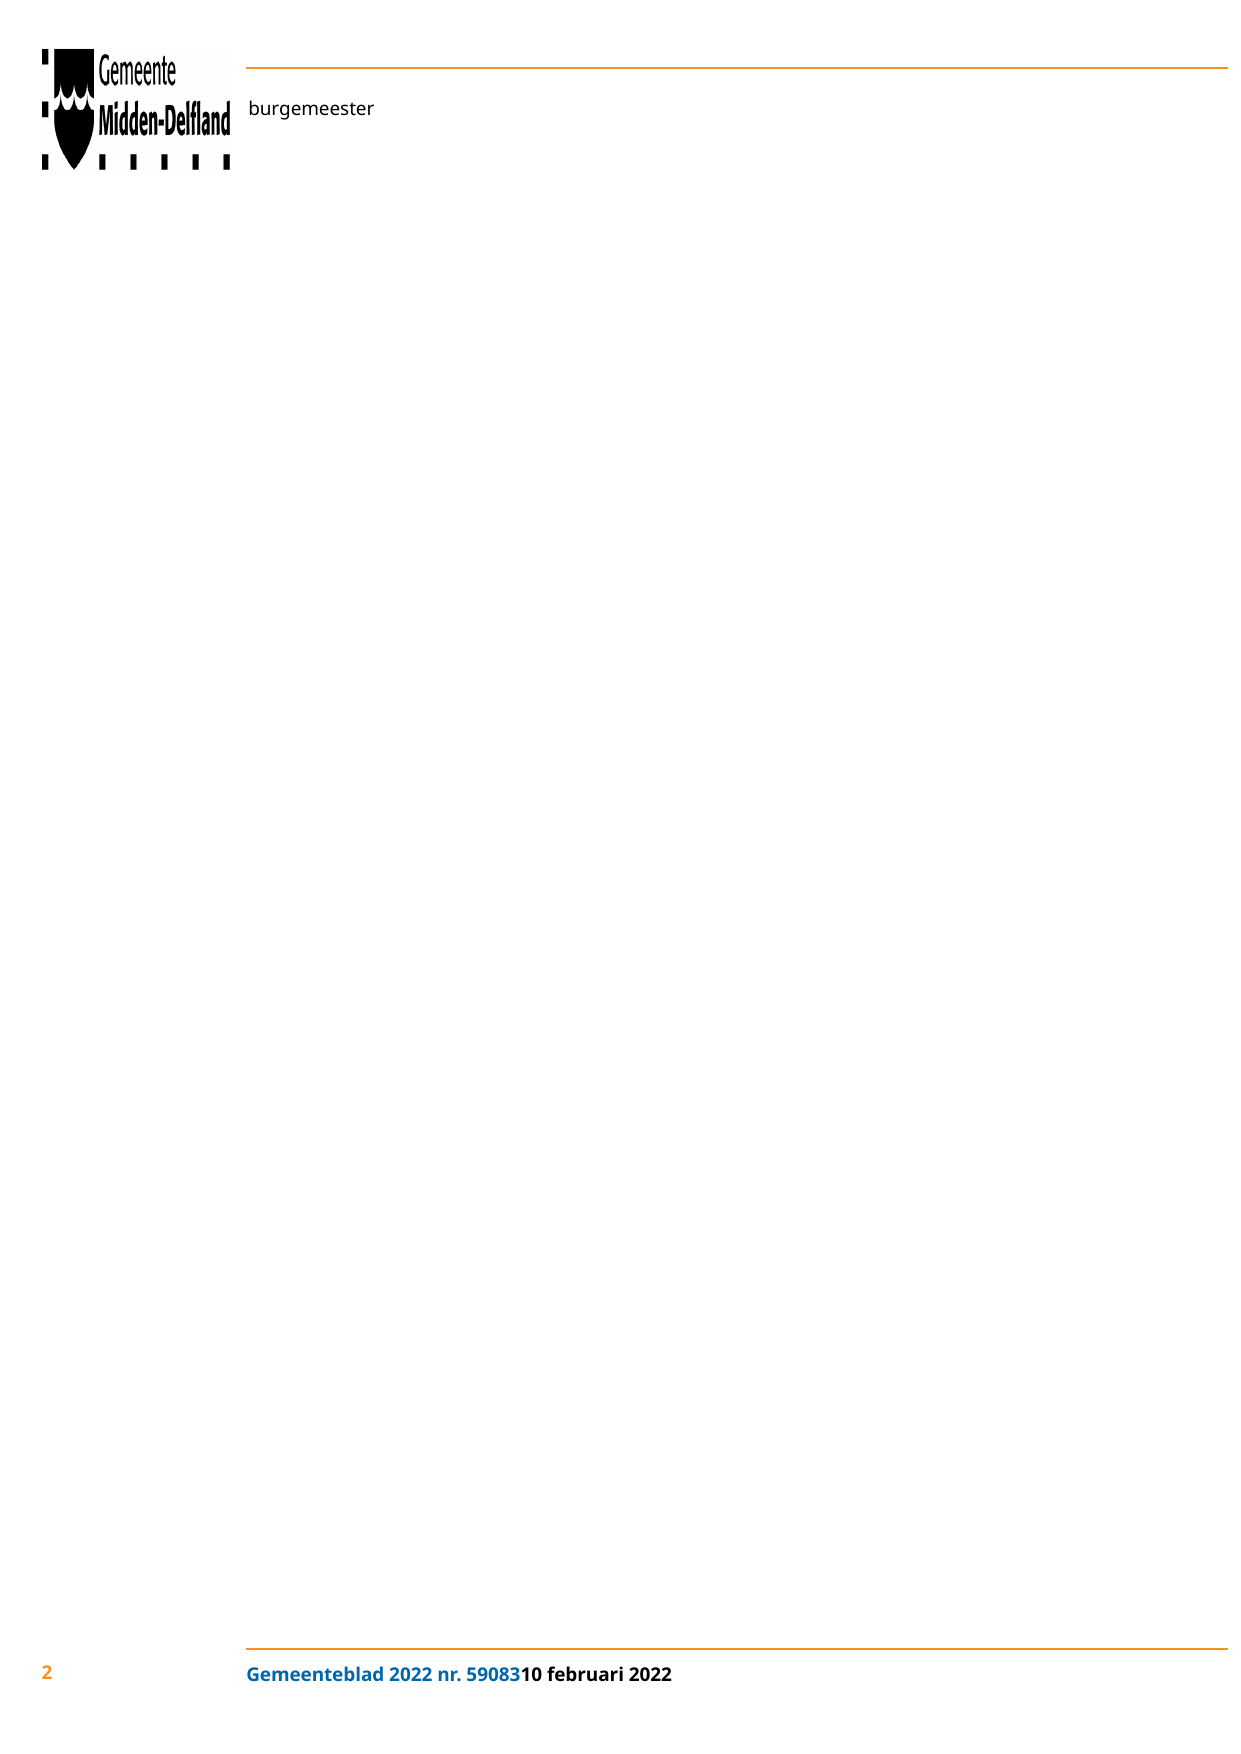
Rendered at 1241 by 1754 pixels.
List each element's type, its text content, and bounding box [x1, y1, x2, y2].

picture [41, 47, 231, 172]
text burgemeester [248, 95, 1152, 121]
